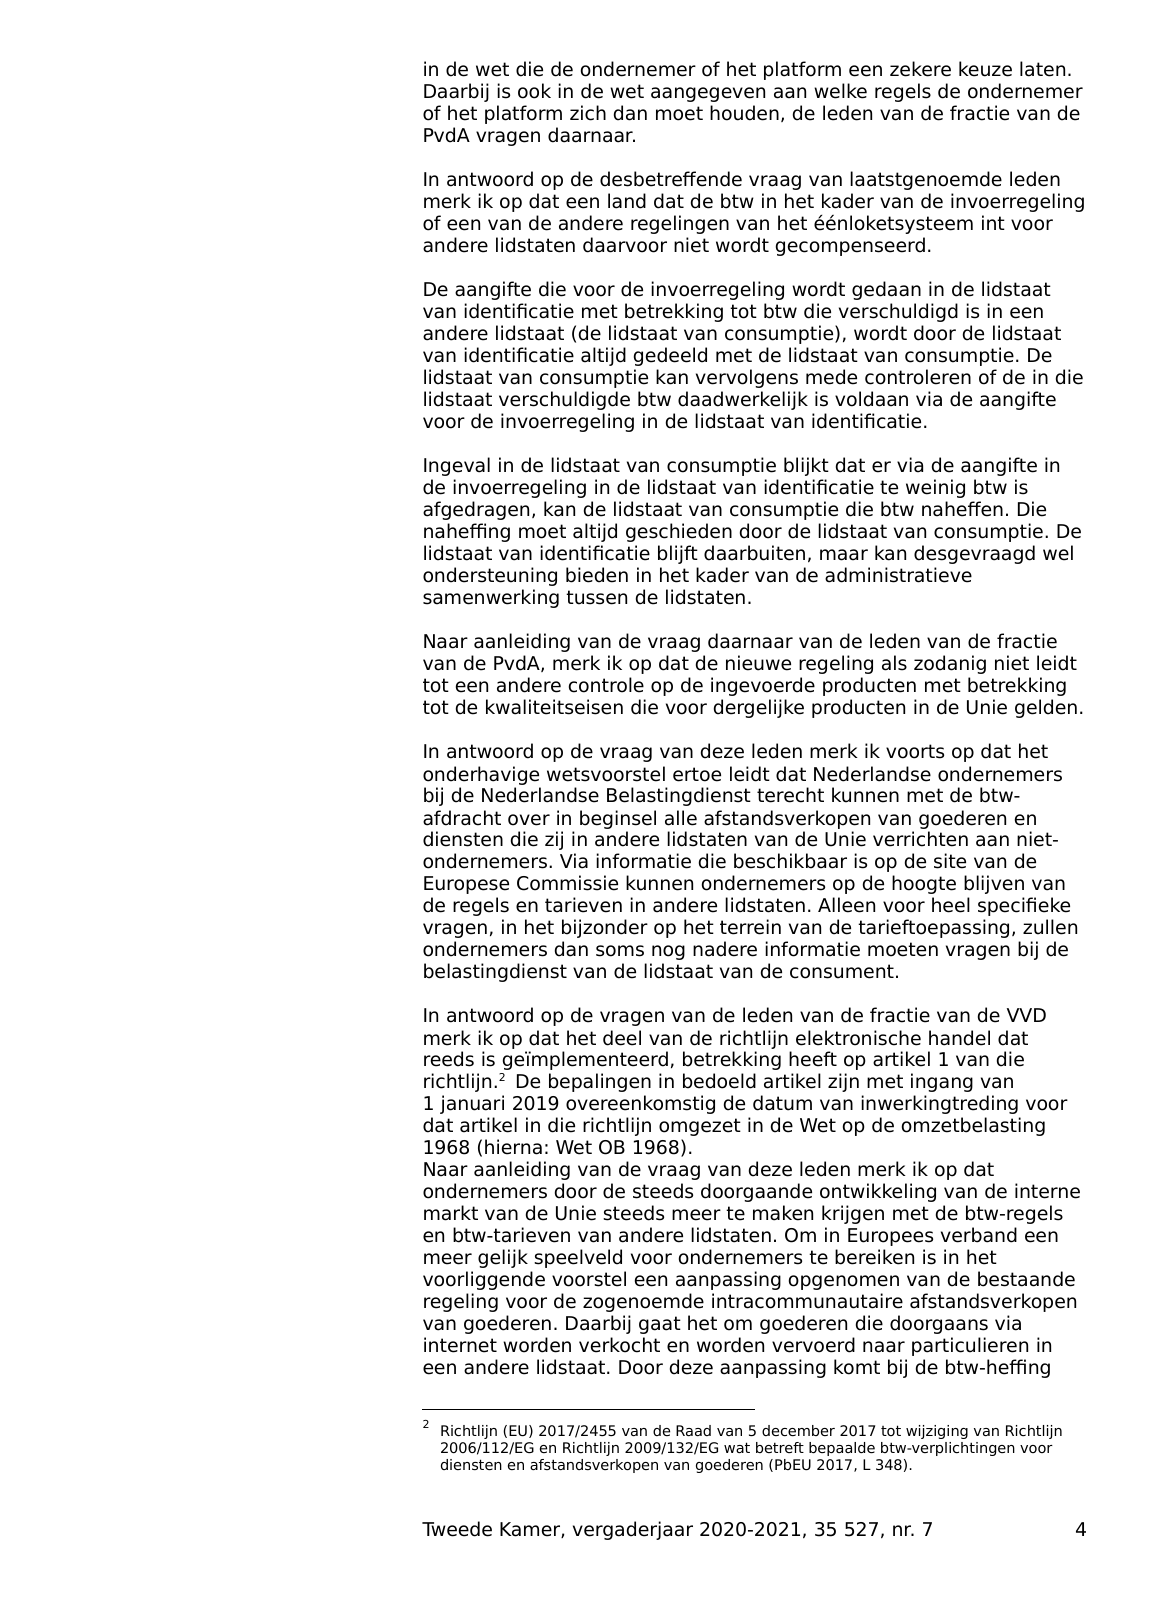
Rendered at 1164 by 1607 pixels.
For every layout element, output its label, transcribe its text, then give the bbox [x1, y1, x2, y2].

text Naar aanleiding van de vraag van deze leden merk ik op dat ondernemers door de steeds doorgaande ontwikkeling van de interne markt van de Unie steeds meer te maken krijgen met de btw-regels en btw-tarieven van andere lidstaten. Om in Europees verband een meer gelijk speelveld voor ondernemers te bereiken is in het voorliggende voorstel een aanpassing opgenomen van de bestaande regeling voor de zogenoemde intracommunautaire afstandsverkopen van goederen. Daarbij gaat het om goederen die doorgaans via internet worden verkocht en worden vervoerd naar particulieren in een andere lidstaat. Door deze aanpassing komt bij de btw-heffing [422, 1159, 1087, 1379]
text in de wet die de ondernemer of het platform een zekere keuze laten. Daarbij is ook in de wet aangegeven aan welke regels de ondernemer of het platform zich dan moet houden, de leden van de fractie van de PvdA vragen daarnaar. [422, 59, 1087, 147]
text In antwoord op de desbetreffende vraag van laatstgenoemde leden merk ik op dat een land dat de btw in het kader van de invoerregeling of een van de andere regelingen van het éénloketsysteem int voor andere lidstaten daarvoor niet wordt gecompenseerd. [422, 169, 1087, 257]
text In antwoord op de vragen van de leden van de fractie van de VVD merk ik op dat het deel van de richtlijn elektronische handel dat reeds is geïmplementeerd, betrekking heeft op artikel 1 van die richtlijn. De bepalingen in bedoeld artikel zijn met ingang van 1 januari 2019 overeenkomstig de datum van inwerkingtreding voor dat artikel in die richtlijn omgezet in de Wet op de omzetbelasting 1968 (hierna: Wet OB 1968). [422, 1005, 1087, 1159]
text In antwoord op de vraag van deze leden merk ik voorts op dat het onderhavige wetsvoorstel ertoe leidt dat Nederlandse ondernemers bij de Nederlandse Belastingdienst terecht kunnen met de btw-afdracht over in beginsel alle afstandsverkopen van goederen en diensten die zij in andere lidstaten van de Unie verrichten aan niet-ondernemers. Via informatie die beschikbaar is op de site van de Europese Commissie kunnen ondernemers op de hoogte blijven van de regels en tarieven in andere lidstaten. Alleen voor heel specifieke vragen, in het bijzonder op het terrein van de tarieftoepassing, zullen ondernemers dan soms nog nadere informatie moeten vragen bij de belastingdienst van de lidstaat van de consument. [422, 741, 1087, 983]
text Richtlijn (EU) 2017/2455 van de Raad van 5 december 2017 tot wijziging van Richtlijn 2006/112/EG en Richtlijn 2009/132/EG wat betreft bepaalde btw-verplichtingen voor diensten en afstandsverkopen van goederen (PbEU 2017, L 348). [422, 1418, 1087, 1474]
text Ingeval in de lidstaat van consumptie blijkt dat er via de aangifte in de invoerregeling in de lidstaat van identificatie te weinig btw is afgedragen, kan de lidstaat van consumptie die btw naheffen. Die naheffing moet altijd geschieden door de lidstaat van consumptie. De lidstaat van identificatie blijft daarbuiten, maar kan desgevraagd wel ondersteuning bieden in het kader van de administratieve samenwerking tussen de lidstaten. [422, 455, 1087, 609]
text Naar aanleiding van de vraag daarnaar van de leden van de fractie van de PvdA, merk ik op dat de nieuwe regeling als zodanig niet leidt tot een andere controle op de ingevoerde producten met betrekking tot de kwaliteitseisen die voor dergelijke producten in de Unie gelden. [422, 631, 1087, 719]
text De aangifte die voor de invoerregeling wordt gedaan in de lidstaat van identificatie met betrekking tot btw die verschuldigd is in een andere lidstaat (de lidstaat van consumptie), wordt door de lidstaat van identificatie altijd gedeeld met de lidstaat van consumptie. De lidstaat van consumptie kan vervolgens mede controleren of de in die lidstaat verschuldigde btw daadwerkelijk is voldaan via de aangifte voor de invoerregeling in de lidstaat van identificatie. [422, 279, 1087, 433]
